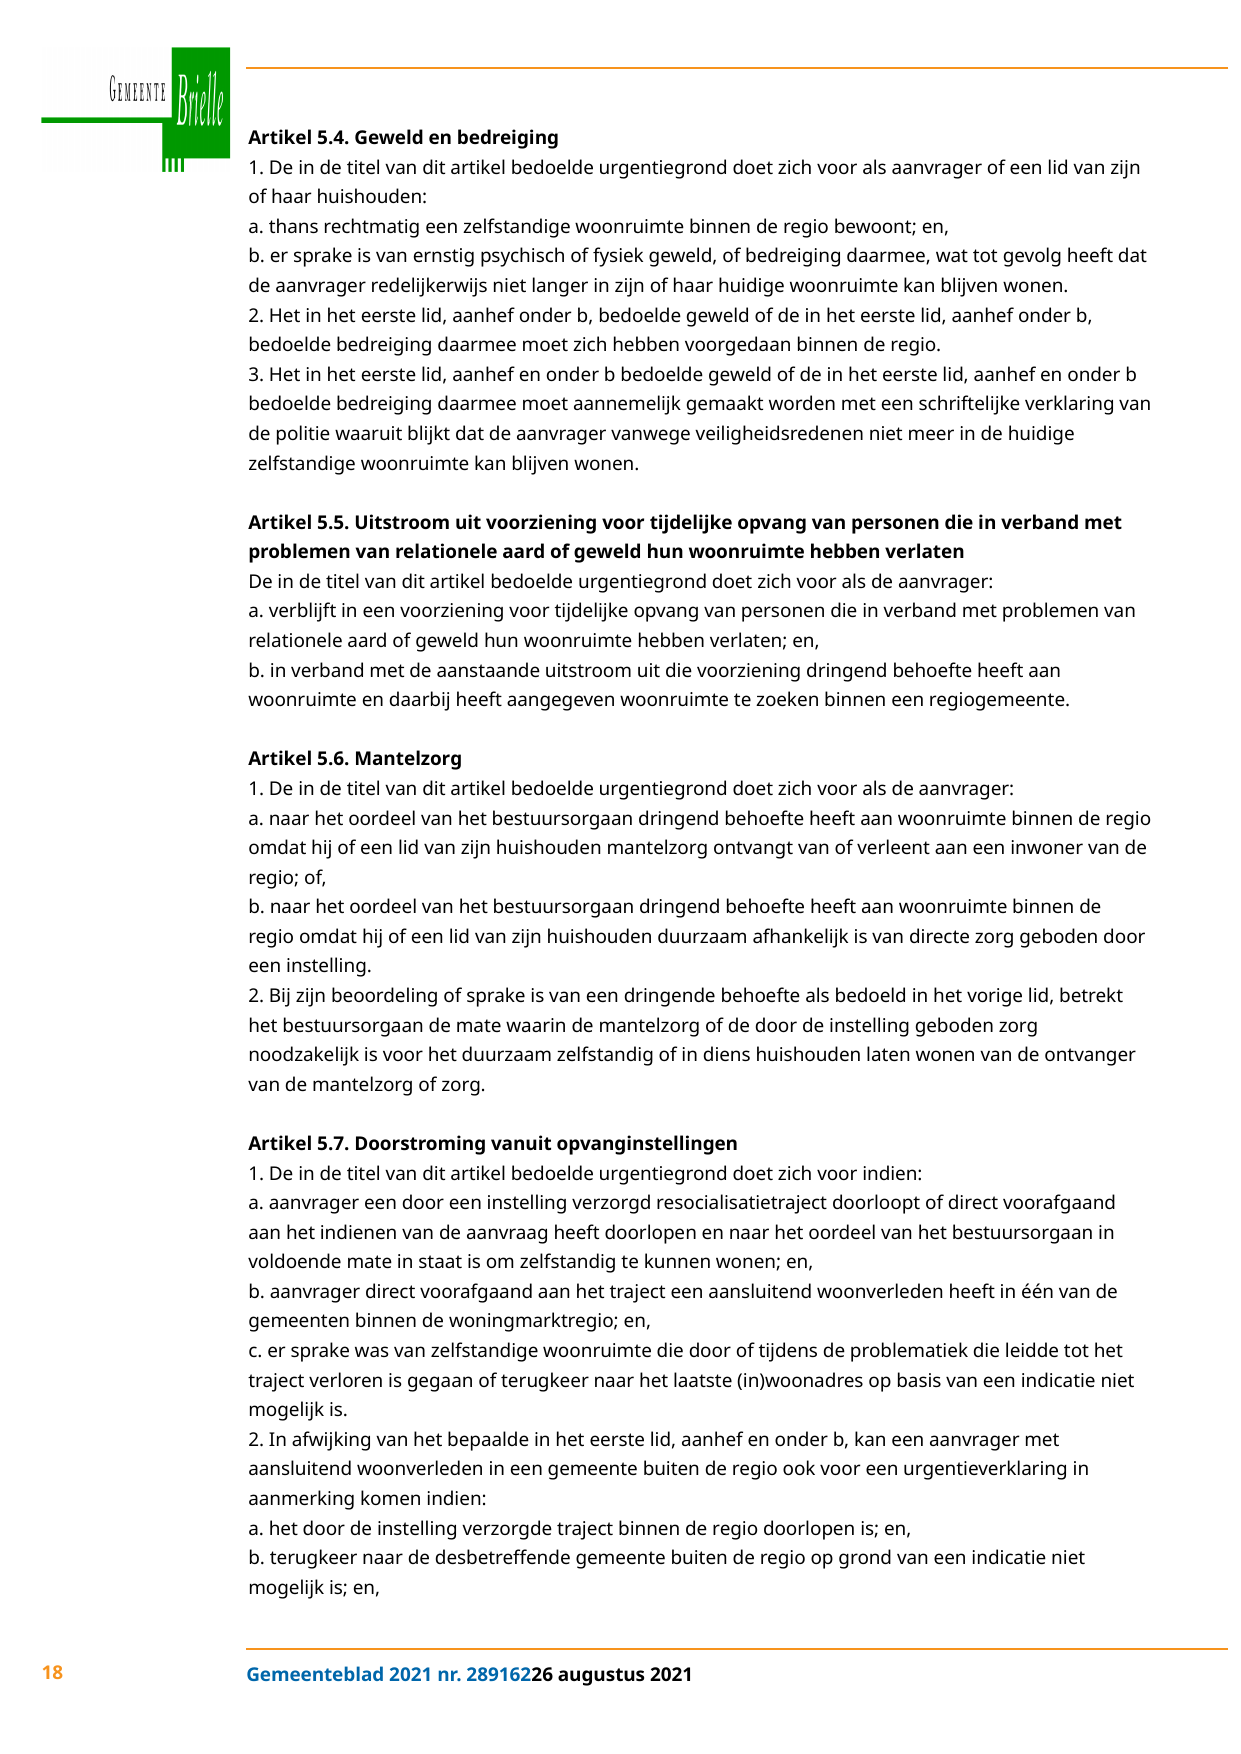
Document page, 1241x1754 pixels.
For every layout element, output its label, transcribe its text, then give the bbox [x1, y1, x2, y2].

text 1. De in de titel van dit artikel bedoelde urgentiegrond doet zich voor als de aanvrager: [248, 775, 1152, 801]
text Artikel 5.6. Mantelzorg [248, 746, 1152, 771]
text a. aanvrager een door een instelling verzorgd resocialisatietraject doorloopt of direct voorafgaand aan het indienen van de aanvraag heeft doorlopen en naar het oordeel van het bestuursorgaan in voldoende mate in staat is om zelfstandig te kunnen wonen; en, [248, 1189, 1152, 1274]
text b. terugkeer naar de desbetreffende gemeente buiten de regio op grond van een indicatie niet mogelijk is; en, [248, 1544, 1152, 1600]
text 3. Het in het eerste lid, aanhef en onder b bedoelde geweld of de in het eerste lid, aanhef en onder b bedoelde bedreiging daarmee moet aannemelijk gemaakt worden met een schriftelijke verklaring van de politie waaruit blijkt dat de aanvrager vanwege veiligheidsredenen niet meer in de huidige zelfstandige woonruimte kan blijven wonen. [248, 361, 1152, 476]
text 1. De in de titel van dit artikel bedoelde urgentiegrond doet zich voor als aanvrager of een lid van zijn of haar huishouden: [248, 154, 1152, 209]
text De in de titel van dit artikel bedoelde urgentiegrond doet zich voor als de aanvrager: [248, 568, 1152, 594]
text b. er sprake is van ernstig psychisch of fysiek geweld, of bedreiging daarmee, wat tot gevolg heeft dat de aanvrager redelijkerwijs niet langer in zijn of haar huidige woonruimte kan blijven wonen. [248, 243, 1152, 298]
text 2. In afwijking van het bepaalde in het eerste lid, aanhef en onder b, kan een aanvrager met aansluitend woonverleden in een gemeente buiten de regio ook voor een urgentieverklaring in aanmerking komen indien: [248, 1426, 1152, 1511]
text 1. De in de titel van dit artikel bedoelde urgentiegrond doet zich voor indien: [248, 1160, 1152, 1186]
text Artikel 5.5. Uitstroom uit voorziening voor tijdelijke opvang van personen die in verband met problemen van relationele aard of geweld hun woonruimte hebben verlaten [248, 509, 1152, 564]
text c. er sprake was van zelfstandige woonruimte die door of tijdens de problematiek die leidde tot het traject verloren is gegaan of terugkeer naar het laatste (in)woonadres op basis van een indicatie niet mogelijk is. [248, 1337, 1152, 1422]
text a. verblijft in een voorziening voor tijdelijke opvang van personen die in verband met problemen van relationele aard of geweld hun woonruimte hebben verlaten; en, [248, 598, 1152, 653]
text Artikel 5.7. Doorstroming vanuit opvanginstellingen [248, 1130, 1152, 1156]
text 2. Bij zijn beoordeling of sprake is van een dringende behoefte als bedoeld in het vorige lid, betrekt het bestuursorgaan de mate waarin de mantelzorg of de door de instelling geboden zorg noodzakelijk is voor het duurzaam zelfstandig of in diens huishouden laten wonen van de ontvanger van de mantelzorg of zorg. [248, 982, 1152, 1097]
text b. in verband met de aanstaande uitstroom uit die voorziening dringend behoefte heeft aan woonruimte en daarbij heeft aangegeven woonruimte te zoeken binnen een regiogemeente. [248, 657, 1152, 712]
text Artikel 5.4. Geweld en bedreiging [248, 124, 1152, 150]
text a. het door de instelling verzorgde traject binnen de regio doorlopen is; en, [248, 1515, 1152, 1541]
text a. naar het oordeel van het bestuursorgaan dringend behoefte heeft aan woonruimte binnen de regio omdat hij of een lid van zijn huishouden mantelzorg ontvangt van of verleent aan een inwoner van de regio; of, [248, 805, 1152, 890]
text a. thans rechtmatig een zelfstandige woonruimte binnen de regio bewoont; en, [248, 213, 1152, 239]
picture [41, 47, 231, 172]
text 2. Het in het eerste lid, aanhef onder b, bedoelde geweld of de in het eerste lid, aanhef onder b, bedoelde bedreiging daarmee moet zich hebben voorgedaan binnen de regio. [248, 302, 1152, 357]
text b. naar het oordeel van het bestuursorgaan dringend behoefte heeft aan woonruimte binnen de regio omdat hij of een lid van zijn huishouden duurzaam afhankelijk is van directe zorg geboden door een instelling. [248, 893, 1152, 978]
text b. aanvrager direct voorafgaand aan het traject een aansluitend woonverleden heeft in één van de gemeenten binnen de woningmarktregio; en, [248, 1278, 1152, 1333]
